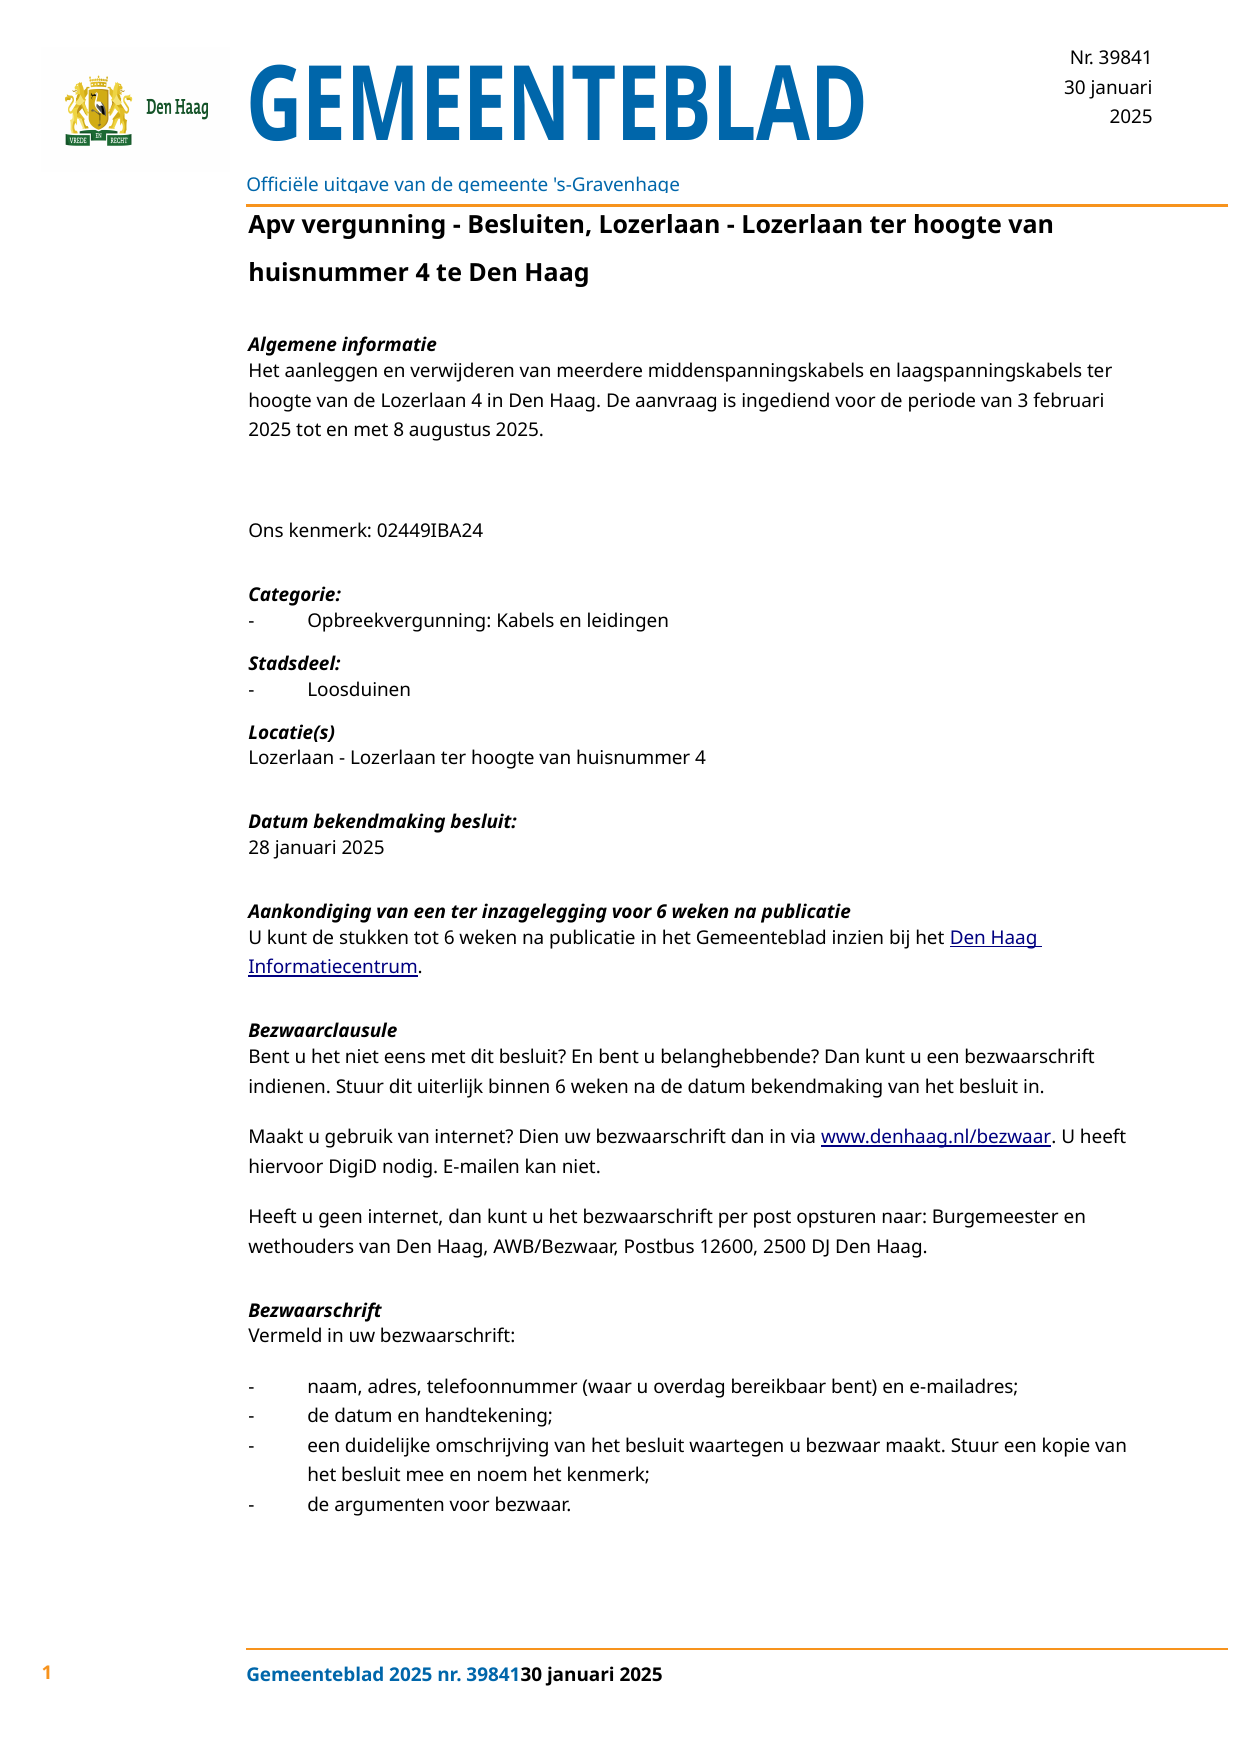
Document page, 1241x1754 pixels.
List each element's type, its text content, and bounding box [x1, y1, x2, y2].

text Locatie(s) [248, 719, 1152, 744]
text Aankondiging van een ter inzagelegging voor 6 weken na publicatie [248, 898, 1152, 924]
text Bezwaarclausule [248, 1017, 1152, 1043]
text Lozerlaan - Lozerlaan ter hoogte van huisnummer 4 [248, 744, 1152, 770]
list een duidelijke omschrijving van het besluit waartegen u bezwaar maakt. Stuur een kopie van het besluit mee en noem het kenmerk; [248, 1432, 1152, 1487]
picture [41, 47, 231, 172]
text Maakt u gebruik van internet? Dien uw bezwaarschrift dan in via www.denhaag.nl/bezwaar. U heeft hiervoor DigiD nodig. E-mailen kan niet. [248, 1123, 1152, 1178]
text Ons kenmerk: 02449IBA24 [248, 517, 1152, 543]
text Het aanleggen en verwijderen van meerdere middenspanningskabels en laagspanningskabels ter hoogte van de Lozerlaan 4 in Den Haag. De aanvraag is ingediend voor de periode van 3 februari 2025 tot en met 8 augustus 2025. [248, 357, 1152, 442]
text Heeft u geen internet, dan kunt u het bezwaarschrift per post opsturen naar: Burgemeester en wethouders van Den Haag, AWB/Bezwaar, Postbus 12600, 2500 DJ Den Haag. [248, 1203, 1152, 1258]
list Opbreekvergunning: Kabels en leidingen [248, 607, 1152, 633]
text Bent u het niet eens met dit besluit? En bent u belanghebbende? Dan kunt u een bezwaarschrift indienen. Stuur dit uiterlijk binnen 6 weken na de datum bekendmaking van het besluit in. [248, 1043, 1152, 1098]
text Algemene informatie [248, 331, 1152, 357]
list Loosduinen [248, 676, 1152, 701]
text Datum bekendmaking besluit: [248, 808, 1152, 834]
text Stadsdeel: [248, 650, 1152, 676]
list de argumenten voor bezwaar. [248, 1491, 1152, 1517]
text Apv vergunning - Besluiten, Lozerlaan - Lozerlaan ter hoogte van huisnummer 4 te Den Haag [248, 207, 1152, 288]
text Bezwaarschrift [248, 1297, 1152, 1322]
list naam, adres, telefoonnummer (waar u overdag bereikbaar bent) en e-mailadres; [248, 1373, 1152, 1399]
text Vermeld in uw bezwaarschrift: [248, 1322, 1152, 1348]
list de datum en handtekening; [248, 1402, 1152, 1428]
text 28 januari 2025 [248, 834, 1152, 860]
text Categorie: [248, 581, 1152, 607]
text U kunt de stukken tot 6 weken na publicatie in het Gemeenteblad inzien bij het Den Haag Informatiecentrum. [248, 924, 1152, 979]
